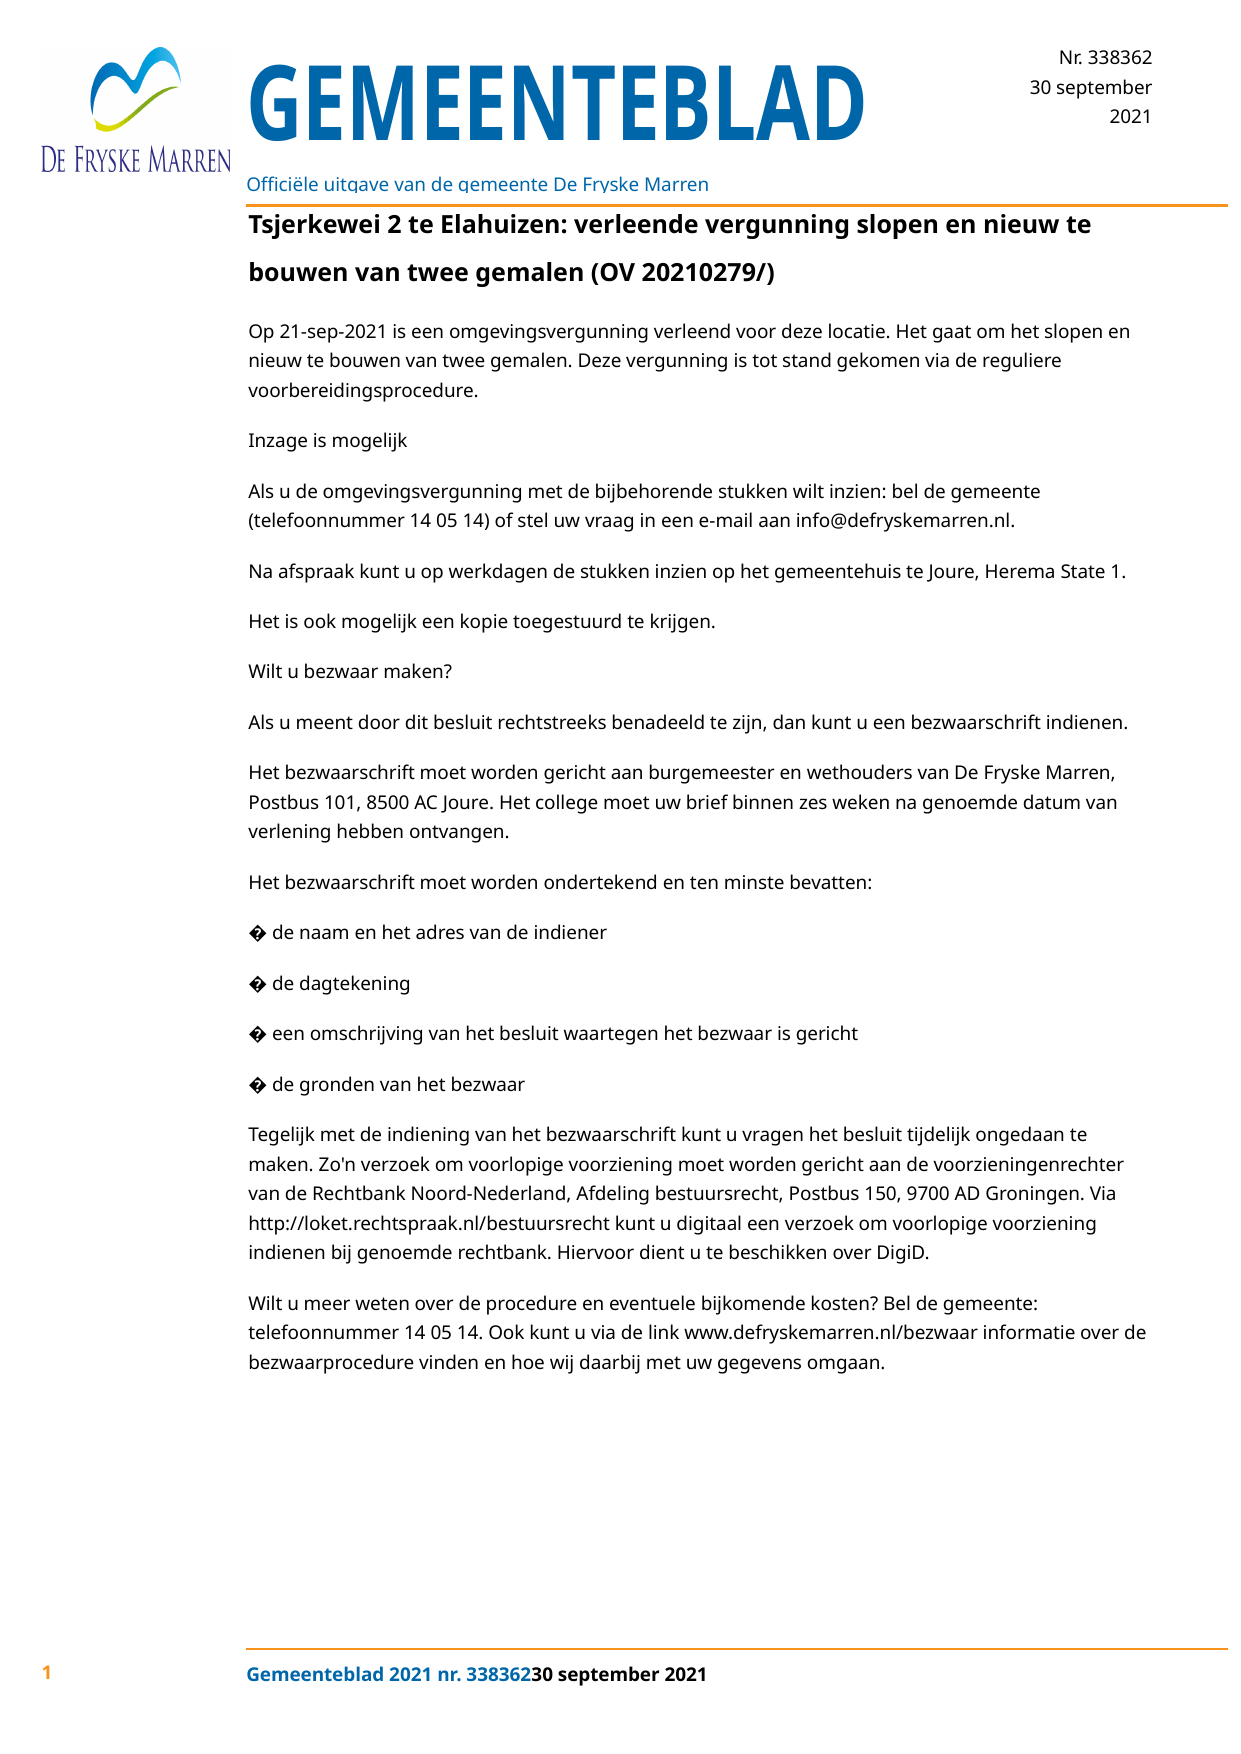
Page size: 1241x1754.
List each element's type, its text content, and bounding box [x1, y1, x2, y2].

picture [41, 47, 231, 172]
text � de dagtekening [248, 970, 1152, 996]
text Als u meent door dit besluit rechtstreeks benadeeld te zijn, dan kunt u een bezwaarschrift indienen. [248, 709, 1152, 735]
text Op 21-sep-2021 is een omgevingsvergunning verleend voor deze locatie. Het gaat om het slopen en nieuw te bouwen van twee gemalen. Deze vergunning is tot stand gekomen via de reguliere voorbereidingsprocedure. [248, 318, 1152, 403]
text Het bezwaarschrift moet worden ondertekend en ten minste bevatten: [248, 869, 1152, 895]
text Na afspraak kunt u op werkdagen de stukken inzien op het gemeentehuis te Joure, Herema State 1. [248, 558, 1152, 584]
text Tsjerkewei 2 te Elahuizen: verleende vergunning slopen en nieuw te bouwen van twee gemalen (OV 20210279/) [248, 207, 1152, 288]
text Het is ook mogelijk een kopie toegestuurd te krijgen. [248, 608, 1152, 634]
text Wilt u bezwaar maken? [248, 659, 1152, 684]
text Het bezwaarschrift moet worden gericht aan burgemeester en wethouders van De Fryske Marren, Postbus 101, 8500 AC Joure. Het college moet uw brief binnen zes weken na genoemde datum van verlening hebben ontvangen. [248, 759, 1152, 844]
text Tegelijk met de indiening van het bezwaarschrift kunt u vragen het besluit tijdelijk ongedaan te maken. Zo'n verzoek om voorlopige voorziening moet worden gericht aan de voorzieningenrechter van de Rechtbank Noord-Nederland, Afdeling bestuursrecht, Postbus 150, 9700 AD Groningen. Via http://loket.rechtspraak.nl/bestuursrecht kunt u digitaal een verzoek om voorlopige voorziening indienen bij genoemde rechtbank. Hiervoor dient u te beschikken over DigiD. [248, 1121, 1152, 1265]
text Als u de omgevingsvergunning met de bijbehorende stukken wilt inzien: bel de gemeente (telefoonnummer 14 05 14) of stel uw vraag in een e-mail aan info@defryskemarren.nl. [248, 478, 1152, 533]
text Inzage is mogelijk [248, 427, 1152, 453]
text � een omschrijving van het besluit waartegen het bezwaar is gericht [248, 1020, 1152, 1046]
text � de gronden van het bezwaar [248, 1071, 1152, 1097]
text � de naam en het adres van de indiener [248, 919, 1152, 945]
text Wilt u meer weten over de procedure en eventuele bijkomende kosten? Bel de gemeente: telefoonnummer 14 05 14. Ook kunt u via de link www.defryskemarren.nl/bezwaar informatie over de bezwaarprocedure vinden en hoe wij daarbij met uw gegevens omgaan. [248, 1290, 1152, 1375]
